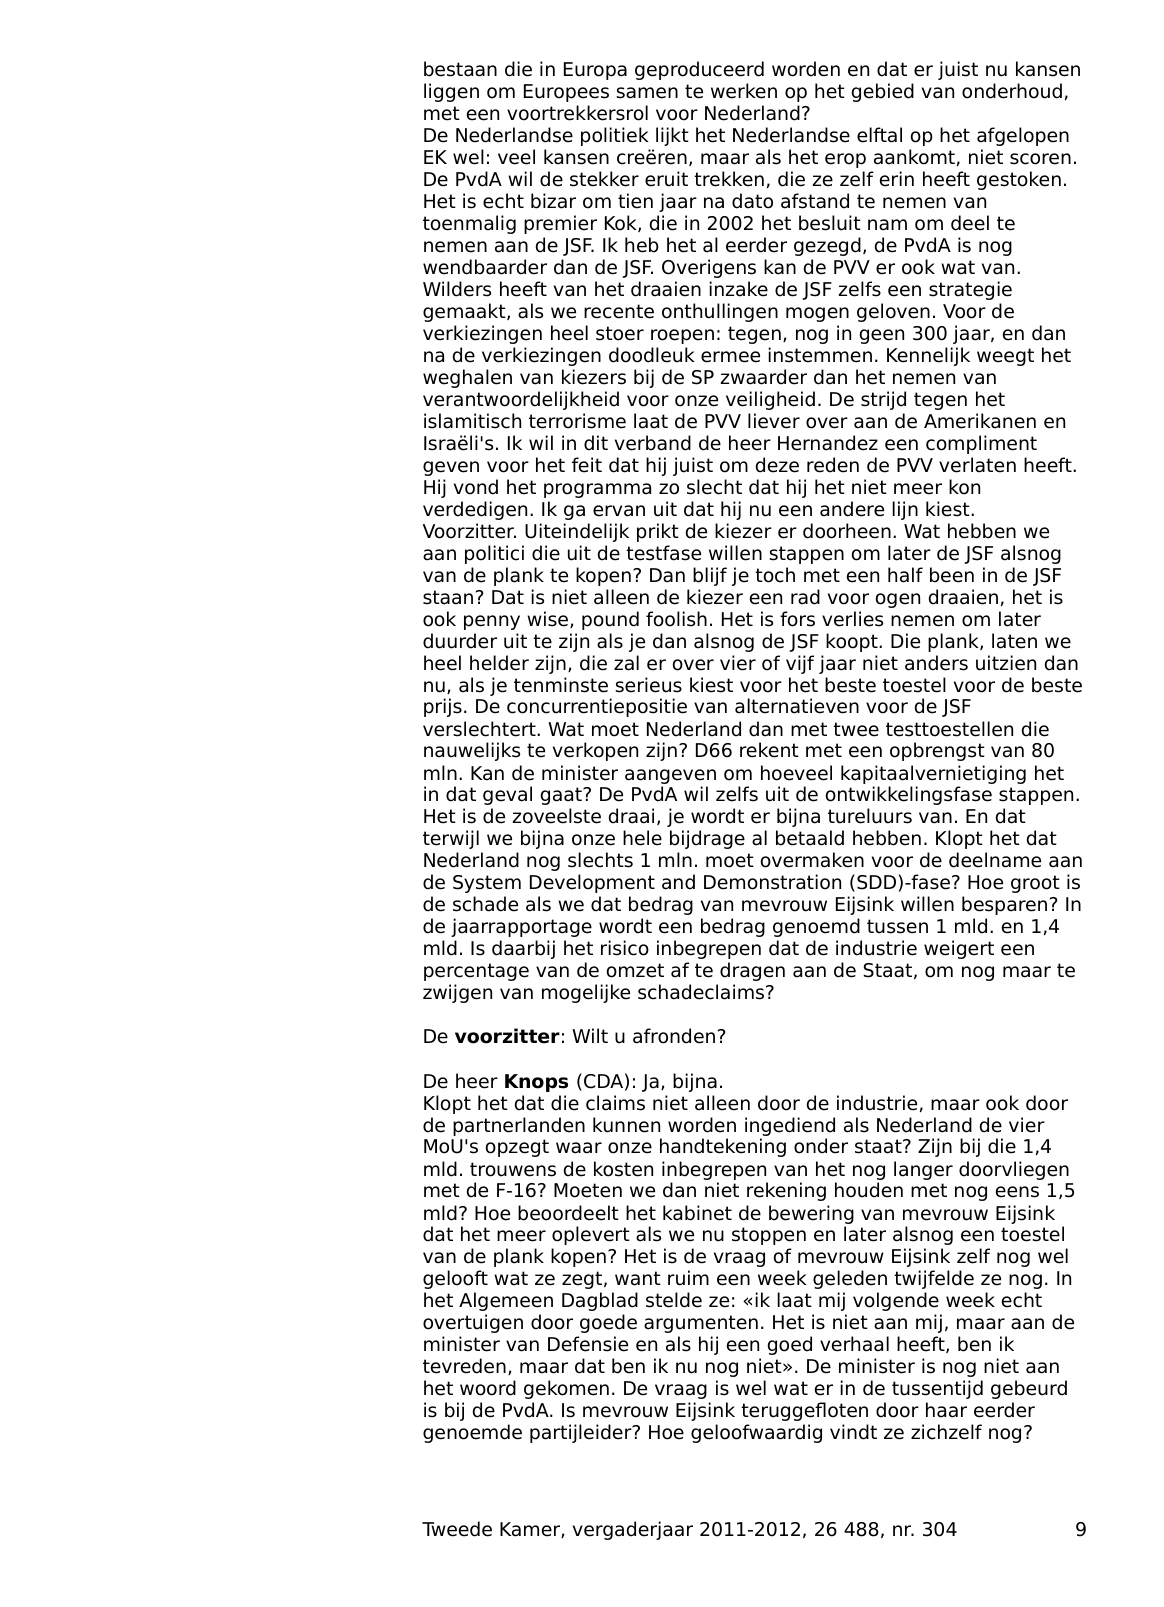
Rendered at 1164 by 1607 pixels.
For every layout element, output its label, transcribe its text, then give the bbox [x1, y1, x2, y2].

text Voorzitter. Uiteindelijk prikt de kiezer er doorheen. Wat hebben we aan politici die uit de testfase willen stappen om later de JSF alsnog van de plank te kopen? Dan blijf je toch met een half been in de JSF staan? Dat is niet alleen de kiezer een rad voor ogen draaien, het is ook penny wise, pound foolish. Het is fors verlies nemen om later duurder uit te zijn als je dan alsnog de JSF koopt. Die plank, laten we heel helder zijn, die zal er over vier of vijf jaar niet anders uitzien dan nu, als je tenminste serieus kiest voor het beste toestel voor de beste prijs. De concurrentiepositie van alternatieven voor de JSF verslechtert. Wat moet Nederland dan met twee testtoestellen die nauwelijks te verkopen zijn? D66 rekent met een opbrengst van 80 mln. Kan de minister aangeven om hoeveel kapitaalvernietiging het in dat geval gaat? De PvdA wil zelfs uit de ontwikkelingsfase stappen. Het is de zoveelste draai, je wordt er bijna tureluurs van. En dat terwijl we bijna onze hele bijdrage al betaald hebben. Klopt het dat Nederland nog slechts 1 mln. moet overmaken voor de deelname aan de System Development and Demonstration (SDD)-fase? Hoe groot is de schade als we dat bedrag van mevrouw Eijsink willen besparen? In de jaarrapportage wordt een bedrag genoemd tussen 1 mld. en 1,4 mld. Is daarbij het risico inbegrepen dat de industrie weigert een percentage van de omzet af te dragen aan de Staat, om nog maar te zwijgen van mogelijke schadeclaims? [422, 521, 1087, 1004]
text Klopt het dat die claims niet alleen door de industrie, maar ook door de partnerlanden kunnen worden ingediend als Nederland de vier MoU's opzegt waar onze handtekening onder staat? Zijn bij die 1,4 mld. trouwens de kosten inbegrepen van het nog langer doorvliegen met de F-16? Moeten we dan niet rekening houden met nog eens 1,5 mld? Hoe beoordeelt het kabinet de bewering van mevrouw Eijsink dat het meer oplevert als we nu stoppen en later alsnog een toestel van de plank kopen? Het is de vraag of mevrouw Eijsink zelf nog wel gelooft wat ze zegt, want ruim een week geleden twijfelde ze nog. In het Algemeen Dagblad stelde ze: «ik laat mij volgende week echt overtuigen door goede argumenten. Het is niet aan mij, maar aan de minister van Defensie en als hij een goed verhaal heeft, ben ik tevreden, maar dat ben ik nu nog niet». De minister is nog niet aan het woord gekomen. De vraag is wel wat er in de tussentijd gebeurd is bij de PvdA. Is mevrouw Eijsink teruggefloten door haar eerder genoemde partijleider? Hoe geloofwaardig vindt ze zichzelf nog? [422, 1092, 1087, 1444]
text De voorzitter: Wilt u afronden? [422, 1026, 1087, 1048]
text bestaan die in Europa geproduceerd worden en dat er juist nu kansen liggen om Europees samen te werken op het gebied van onderhoud, met een voortrekkersrol voor Nederland? [422, 59, 1087, 125]
text De Nederlandse politiek lijkt het Nederlandse elftal op het afgelopen EK wel: veel kansen creëren, maar als het erop aankomt, niet scoren. De PvdA wil de stekker eruit trekken, die ze zelf erin heeft gestoken. Het is echt bizar om tien jaar na dato afstand te nemen van toenmalig premier Kok, die in 2002 het besluit nam om deel te nemen aan de JSF. Ik heb het al eerder gezegd, de PvdA is nog wendbaarder dan de JSF. Overigens kan de PVV er ook wat van. Wilders heeft van het draaien inzake de JSF zelfs een strategie gemaakt, als we recente onthullingen mogen geloven. Voor de verkiezingen heel stoer roepen: tegen, nog in geen 300 jaar, en dan na de verkiezingen doodleuk ermee instemmen. Kennelijk weegt het weghalen van kiezers bij de SP zwaarder dan het nemen van verantwoordelijkheid voor onze veiligheid. De strijd tegen het islamitisch terrorisme laat de PVV liever over aan de Amerikanen en Israëli's. Ik wil in dit verband de heer Hernandez een compliment geven voor het feit dat hij juist om deze reden de PVV verlaten heeft. Hij vond het programma zo slecht dat hij het niet meer kon verdedigen. Ik ga ervan uit dat hij nu een andere lijn kiest. [422, 125, 1087, 521]
text De heer Knops (CDA): Ja, bijna. [422, 1071, 1087, 1092]
